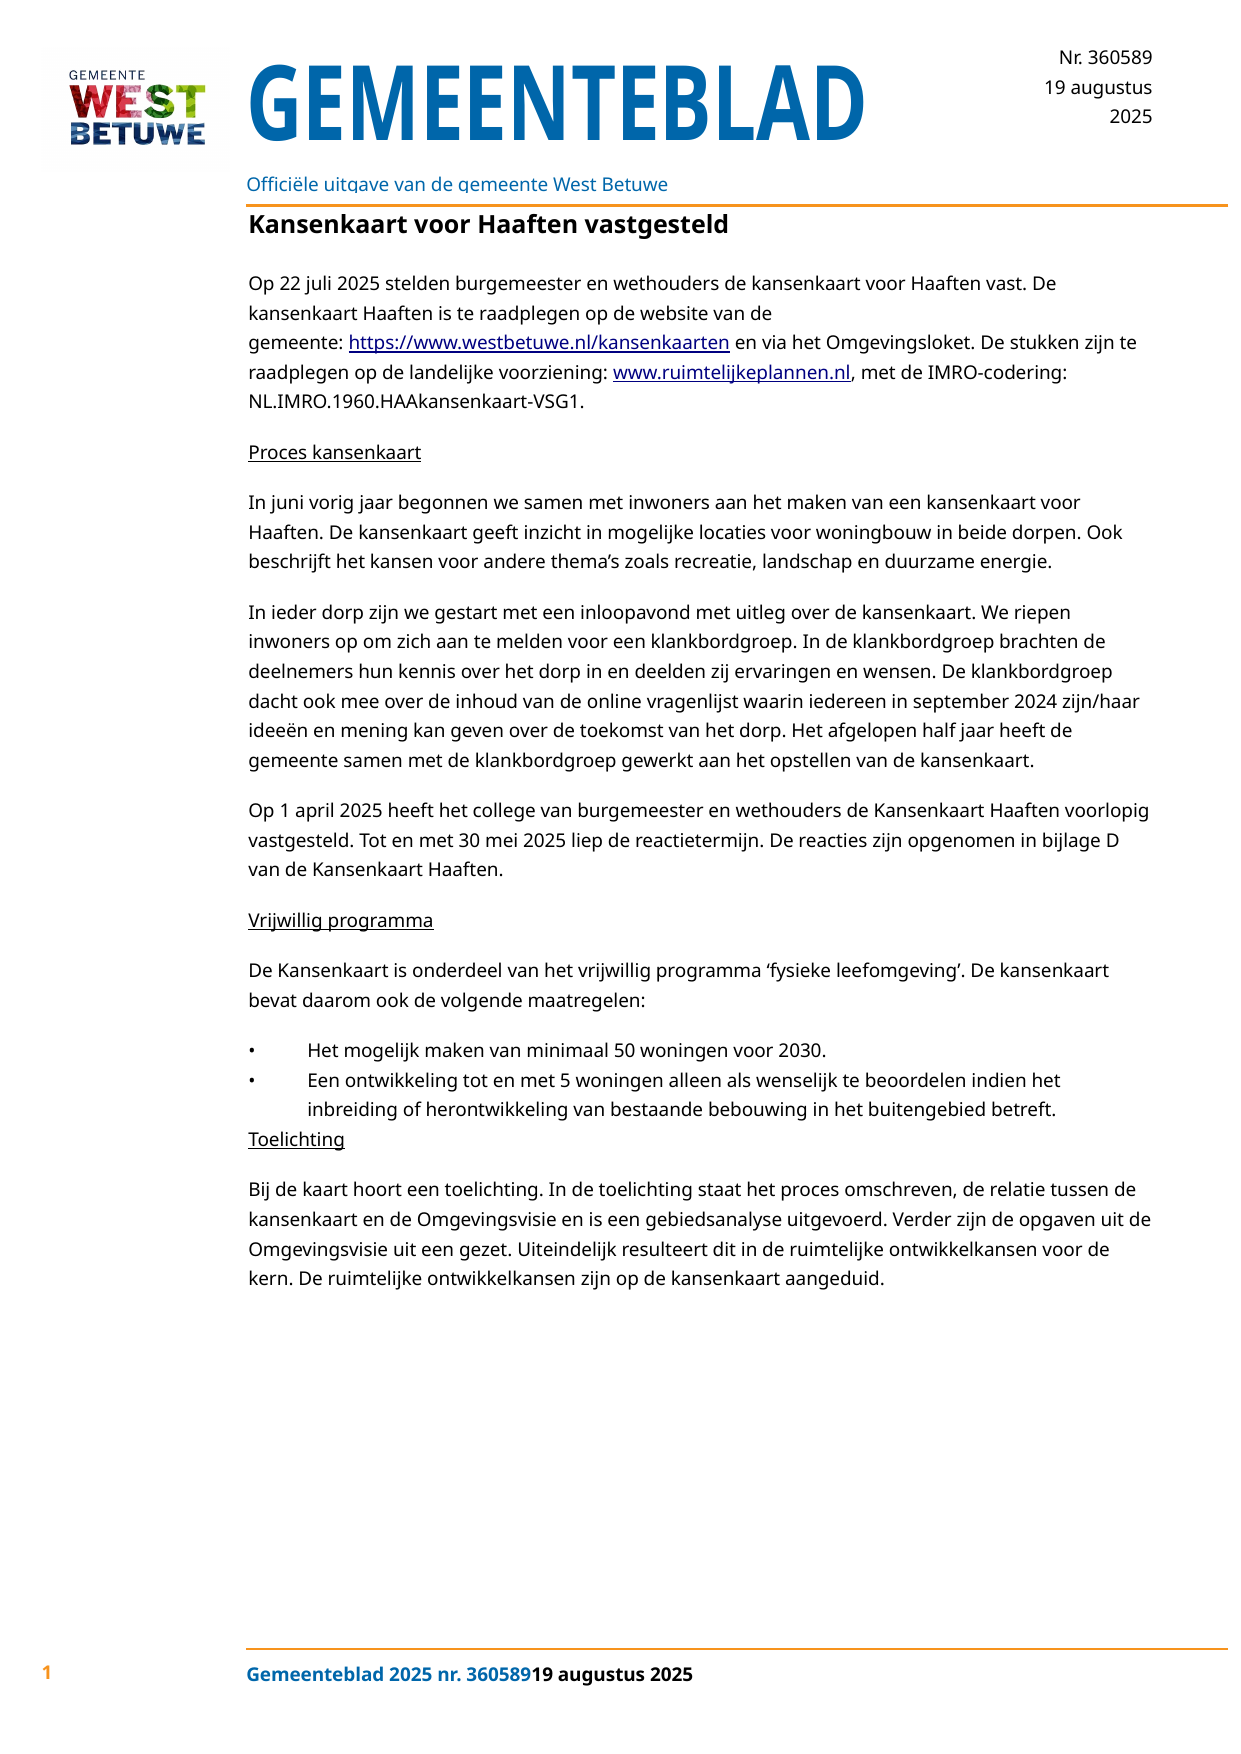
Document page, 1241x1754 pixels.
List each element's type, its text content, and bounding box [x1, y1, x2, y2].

text In juni vorig jaar begonnen we samen met inwoners aan het maken van een kansenkaart voor Haaften. De kansenkaart geeft inzicht in mogelijke locaties voor woningbouw in beide dorpen. Ook beschrijft het kansen voor andere thema’s zoals recreatie, landschap en duurzame energie. [248, 489, 1152, 574]
text Kansenkaart voor Haaften vastgesteld [248, 207, 1152, 241]
text Toelichting [248, 1126, 1152, 1152]
text Proces kansenkaart [248, 439, 1152, 465]
list Een ontwikkeling tot en met 5 woningen alleen als wenselijk te beoordelen indien het inbreiding of herontwikkeling van bestaande bebouwing in het buitengebied betreft. [248, 1067, 1152, 1122]
text De Kansenkaart is onderdeel van het vrijwillig programma ‘fysieke leefomgeving’. De kansenkaart bevat daarom ook de volgende maatregelen: [248, 957, 1152, 1013]
picture [41, 47, 231, 172]
text Bij de kaart hoort een toelichting. In de toelichting staat het proces omschreven, de relatie tussen de kansenkaart en de Omgevingsvisie en is een gebiedsanalyse uitgevoerd. Verder zijn de opgaven uit de Omgevingsvisie uit een gezet. Uiteindelijk resulteert dit in de ruimtelijke ontwikkelkansen voor de kern. De ruimtelijke ontwikkelkansen zijn op de kansenkaart aangeduid. [248, 1177, 1152, 1291]
text Op 1 april 2025 heeft het college van burgemeester en wethouders de Kansenkaart Haaften voorlopig vastgesteld. Tot en met 30 mei 2025 liep de reactietermijn. De reacties zijn opgenomen in bijlage D van de Kansenkaart Haaften. [248, 797, 1152, 882]
text In ieder dorp zijn we gestart met een inloopavond met uitleg over de kansenkaart. We riepen inwoners op om zich aan te melden voor een klankbordgroep. In de klankbordgroep brachten de deelnemers hun kennis over het dorp in en deelden zij ervaringen en wensen. De klankbordgroep dacht ook mee over de inhoud van de online vragenlijst waarin iedereen in september 2024 zijn/haar ideeën en mening kan geven over de toekomst van het dorp. Het afgelopen half jaar heeft de gemeente samen met de klankbordgroep gewerkt aan het opstellen van de kansenkaart. [248, 599, 1152, 773]
text Op 22 juli 2025 stelden burgemeester en wethouders de kansenkaart voor Haaften vast. De kansenkaart Haaften is te raadplegen op de website van de gemeente: https://www.westbetuwe.nl/kansenkaarten en via het Omgevingsloket. De stukken zijn te raadplegen op de landelijke voorziening: www.ruimtelijkeplannen.nl, met de IMRO-codering: NL.IMRO.1960.HAAkansenkaart-VSG1. [248, 270, 1152, 414]
text Vrijwillig programma [248, 907, 1152, 933]
list Het mogelijk maken van minimaal 50 woningen voor 2030. [248, 1037, 1152, 1063]
